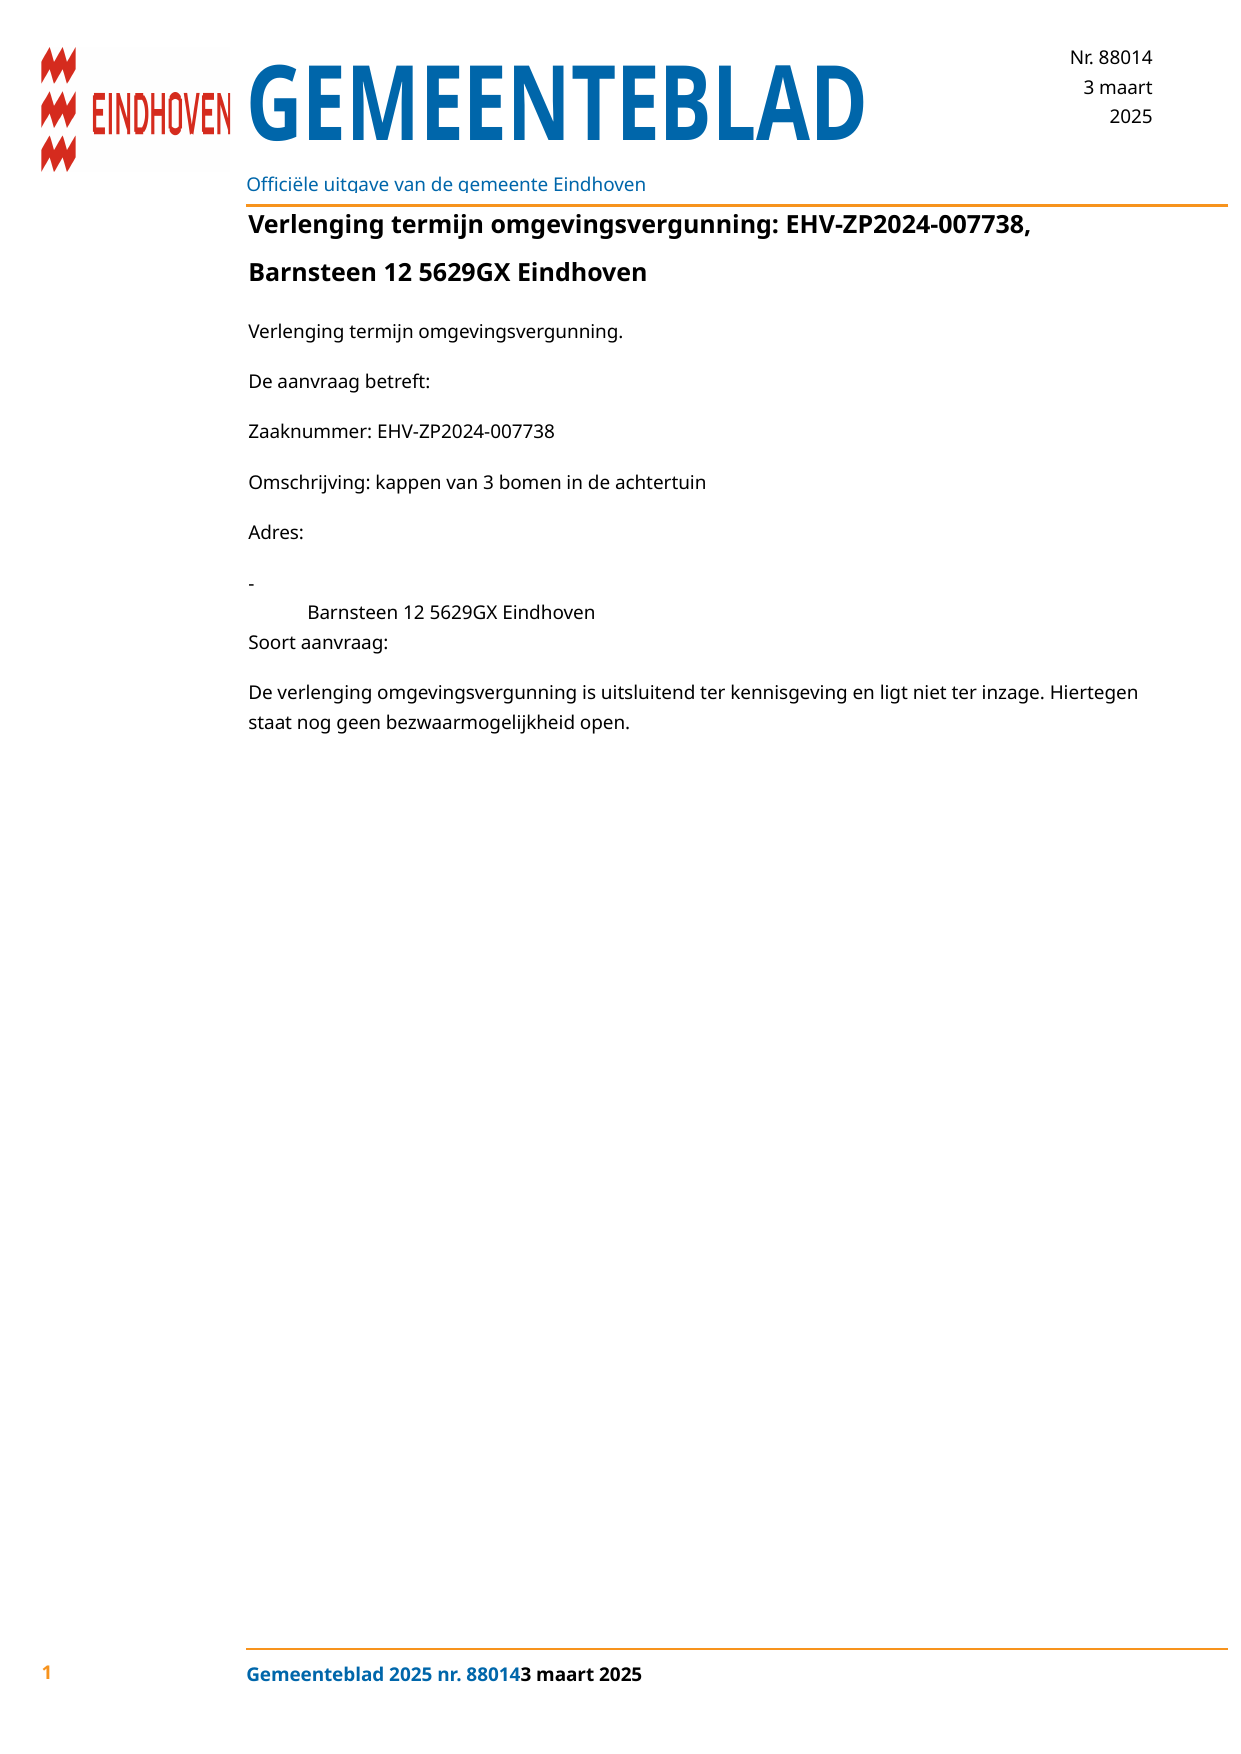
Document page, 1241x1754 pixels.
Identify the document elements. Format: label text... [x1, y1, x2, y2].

picture [41, 47, 231, 172]
text Omschrijving: kappen van 3 bomen in de achtertuin [248, 469, 1152, 495]
text De aanvraag betreft: [248, 368, 1152, 394]
list Barnsteen 12 5629GX Eindhoven [248, 599, 1152, 625]
text De verlenging omgevingsvergunning is uitsluitend ter kennisgeving en ligt niet ter inzage. Hiertegen staat nog geen bezwaarmogelijkheid open. [248, 679, 1152, 735]
text Verlenging termijn omgevingsvergunning: EHV-ZP2024-007738, Barnsteen 12 5629GX Eindhoven [248, 207, 1152, 288]
text Zaaknummer: EHV-ZP2024-007738 [248, 419, 1152, 444]
text Adres: [248, 519, 1152, 545]
text Verlenging termijn omgevingsvergunning. [248, 318, 1152, 344]
text Soort aanvraag: [248, 629, 1152, 655]
